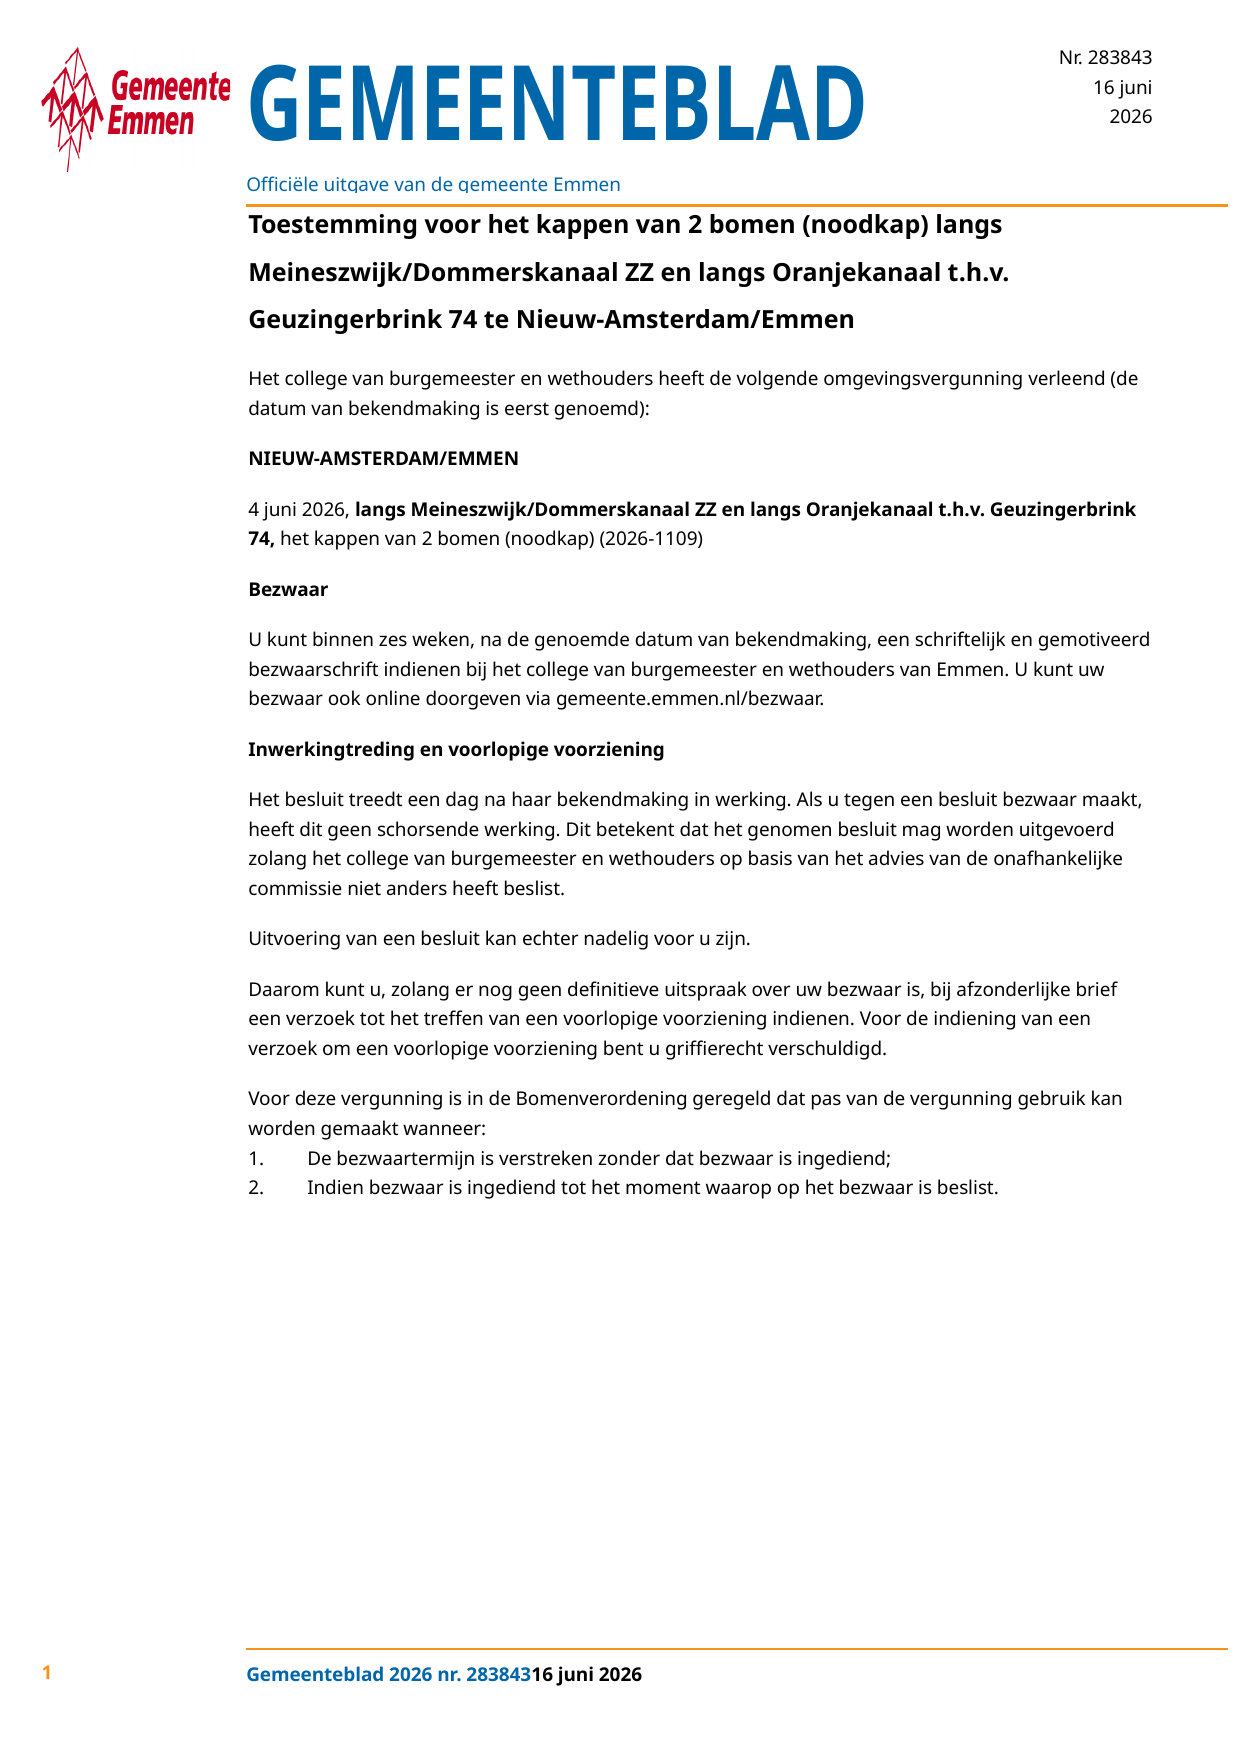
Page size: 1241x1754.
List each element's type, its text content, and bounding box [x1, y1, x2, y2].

text Bezwaar [248, 576, 1152, 602]
list Indien bezwaar is ingediend tot het moment waarop op het bezwaar is beslist. [248, 1174, 1152, 1200]
text U kunt binnen zes weken, na de genoemde datum van bekendmaking, een schriftelijk en gemotiveerd bezwaarschrift indienen bij het college van burgemeester en wethouders van Emmen. U kunt uw bezwaar ook online doorgeven via gemeente.emmen.nl/bezwaar. [248, 626, 1152, 711]
text Voor deze vergunning is in de Bomenverordening geregeld dat pas van de vergunning gebruik kan worden gemaakt wanneer: [248, 1086, 1152, 1141]
text Toestemming voor het kappen van 2 bomen (noodkap) langs Meineszwijk/Dommerskanaal ZZ en langs Oranjekanaal t.h.v. Geuzingerbrink 74 te Nieuw-Amsterdam/Emmen [248, 207, 1152, 336]
text NIEUW-AMSTERDAM/EMMEN [248, 446, 1152, 471]
text 4 juni 2026, langs Meineszwijk/Dommerskanaal ZZ en langs Oranjekanaal t.h.v. Geuzingerbrink 74, het kappen van 2 bomen (noodkap) (2026-1109) [248, 496, 1152, 551]
text Daarom kunt u, zolang er nog geen definitieve uitspraak over uw bezwaar is, bij afzonderlijke brief een verzoek tot het treffen van een voorlopige voorziening indienen. Voor de indiening van een verzoek om een voorlopige voorziening bent u griffierecht verschuldigd. [248, 976, 1152, 1061]
text Inwerkingtreding en voorlopige voorziening [248, 736, 1152, 762]
text Uitvoering van een besluit kan echter nadelig voor u zijn. [248, 926, 1152, 951]
list De bezwaartermijn is verstreken zonder dat bezwaar is ingediend; [248, 1145, 1152, 1170]
text Het college van burgemeester en wethouders heeft de volgende omgevingsvergunning verleend (de datum van bekendmaking is eerst genoemd): [248, 366, 1152, 421]
text Het besluit treedt een dag na haar bekendmaking in werking. Als u tegen een besluit bezwaar maakt, heeft dit geen schorsende werking. Dit betekent dat het genomen besluit mag worden uitgevoerd zolang het college van burgemeester en wethouders op basis van het advies van de onafhankelijke commissie niet anders heeft beslist. [248, 786, 1152, 901]
picture [41, 47, 231, 172]
